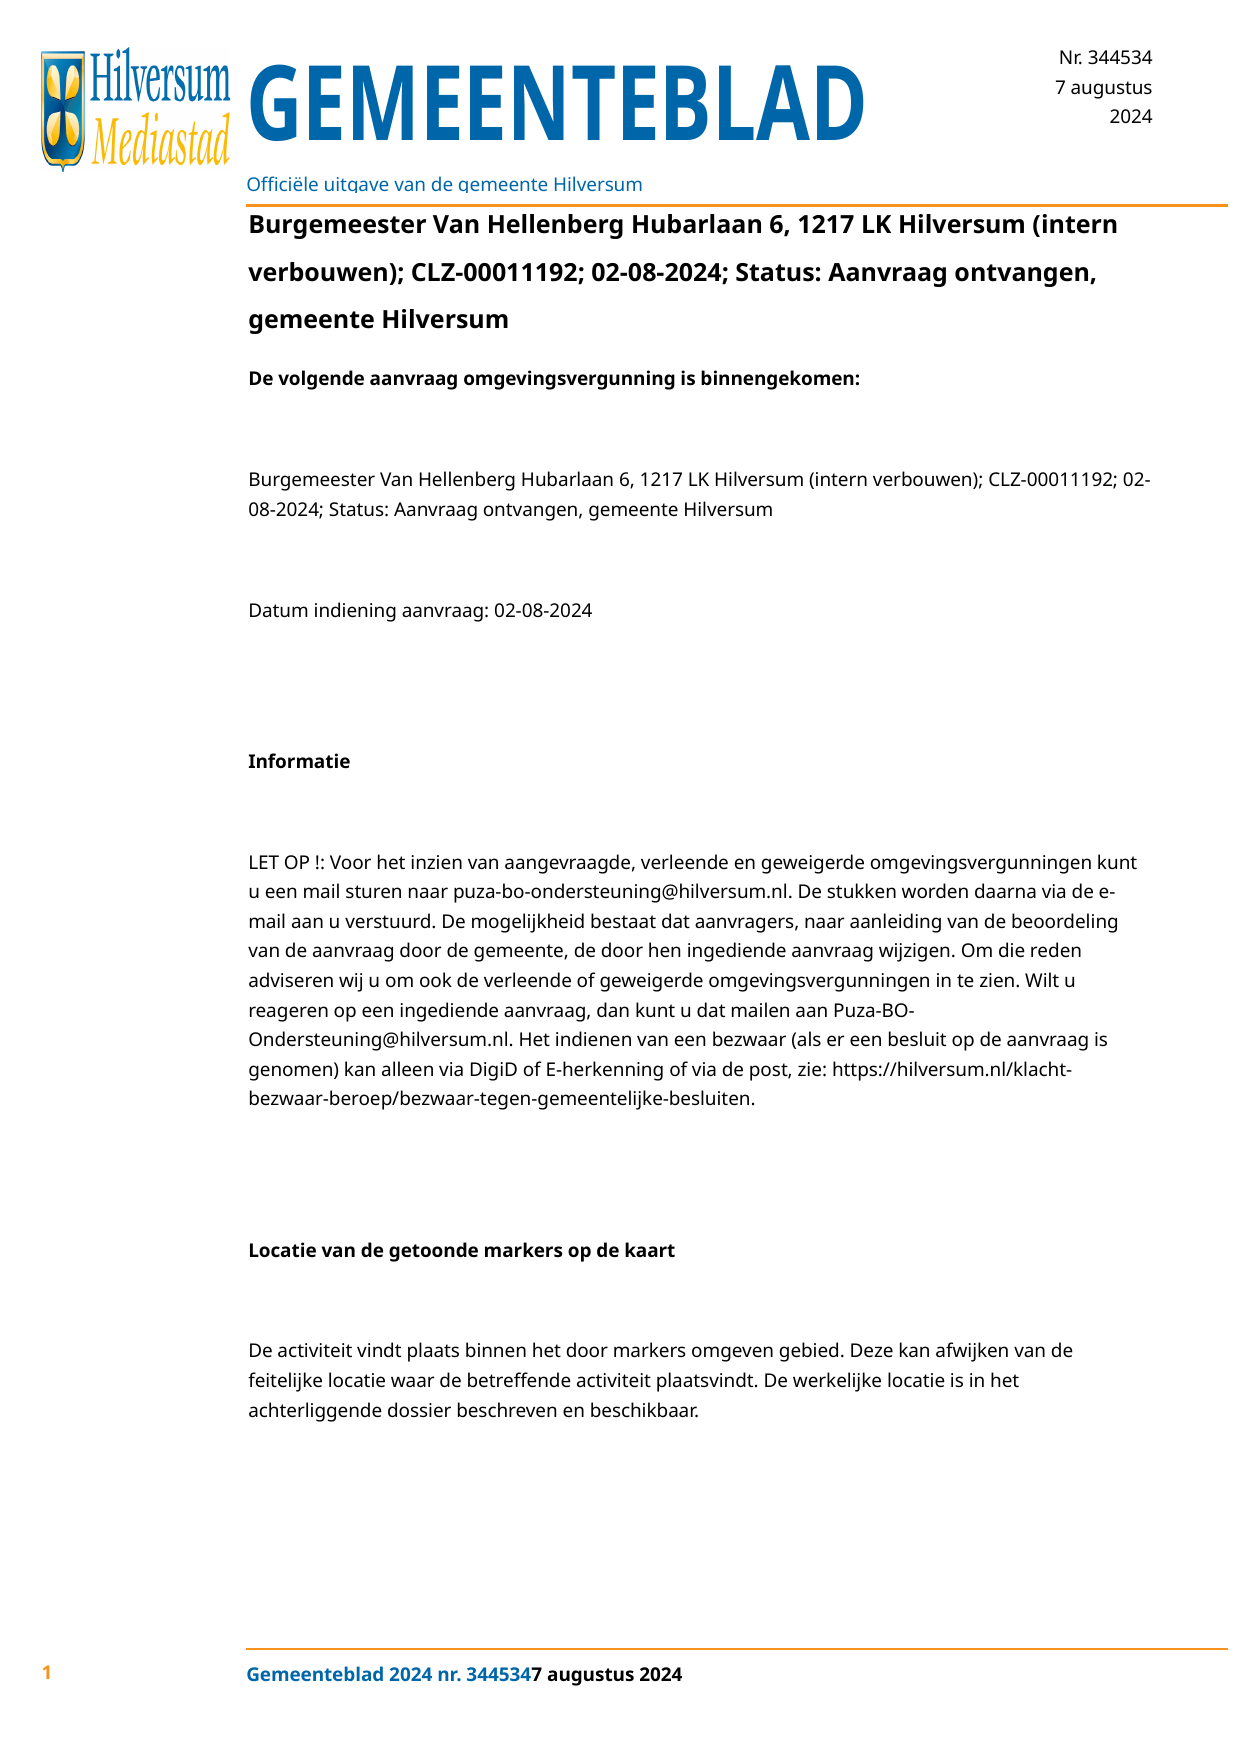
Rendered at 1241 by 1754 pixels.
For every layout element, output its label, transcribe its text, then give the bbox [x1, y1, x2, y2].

text Burgemeester Van Hellenberg Hubarlaan 6, 1217 LK Hilversum (intern verbouwen); CLZ-00011192; 02-08-2024; Status: Aanvraag ontvangen, gemeente Hilversum [248, 466, 1152, 522]
text De activiteit vindt plaats binnen het door markers omgeven gebied. Deze kan afwijken van de feitelijke locatie waar de betreffende activiteit plaatsvindt. De werkelijke locatie is in het achterliggende dossier beschreven en beschikbaar. [248, 1338, 1152, 1422]
picture [41, 47, 231, 172]
text LET OP !: Voor het inzien van aangevraagde, verleende en geweigerde omgevingsvergunningen kunt u een mail sturen naar puza-bo-ondersteuning@hilversum.nl. De stukken worden daarna via de e-mail aan u verstuurd. De mogelijkheid bestaat dat aanvragers, naar aanleiding van de beoordeling van de aanvraag door de gemeente, de door hen ingediende aanvraag wijzigen. Om die reden adviseren wij u om ook de verleende of geweigerde omgevingsvergunningen in te zien. Wilt u reageren op een ingediende aanvraag, dan kunt u dat mailen aan Puza-BO-Ondersteuning@hilversum.nl. Het indienen van een bezwaar (als er een besluit op de aanvraag is genomen) kan alleen via DigiD of E-herkenning of via de post, zie: https://hilversum.nl/klacht-bezwaar-beroep/bezwaar-tegen-gemeentelijke-besluiten. [248, 849, 1152, 1111]
text De volgende aanvraag omgevingsvergunning is binnengekomen: [248, 366, 1152, 391]
text Datum indiening aanvraag: 02-08-2024 [248, 597, 1152, 622]
text Locatie van de getoonde markers op de kaart [248, 1237, 1152, 1262]
text Burgemeester Van Hellenberg Hubarlaan 6, 1217 LK Hilversum (intern verbouwen); CLZ-00011192; 02-08-2024; Status: Aanvraag ontvangen, gemeente Hilversum [248, 207, 1152, 336]
text Informatie [248, 748, 1152, 774]
